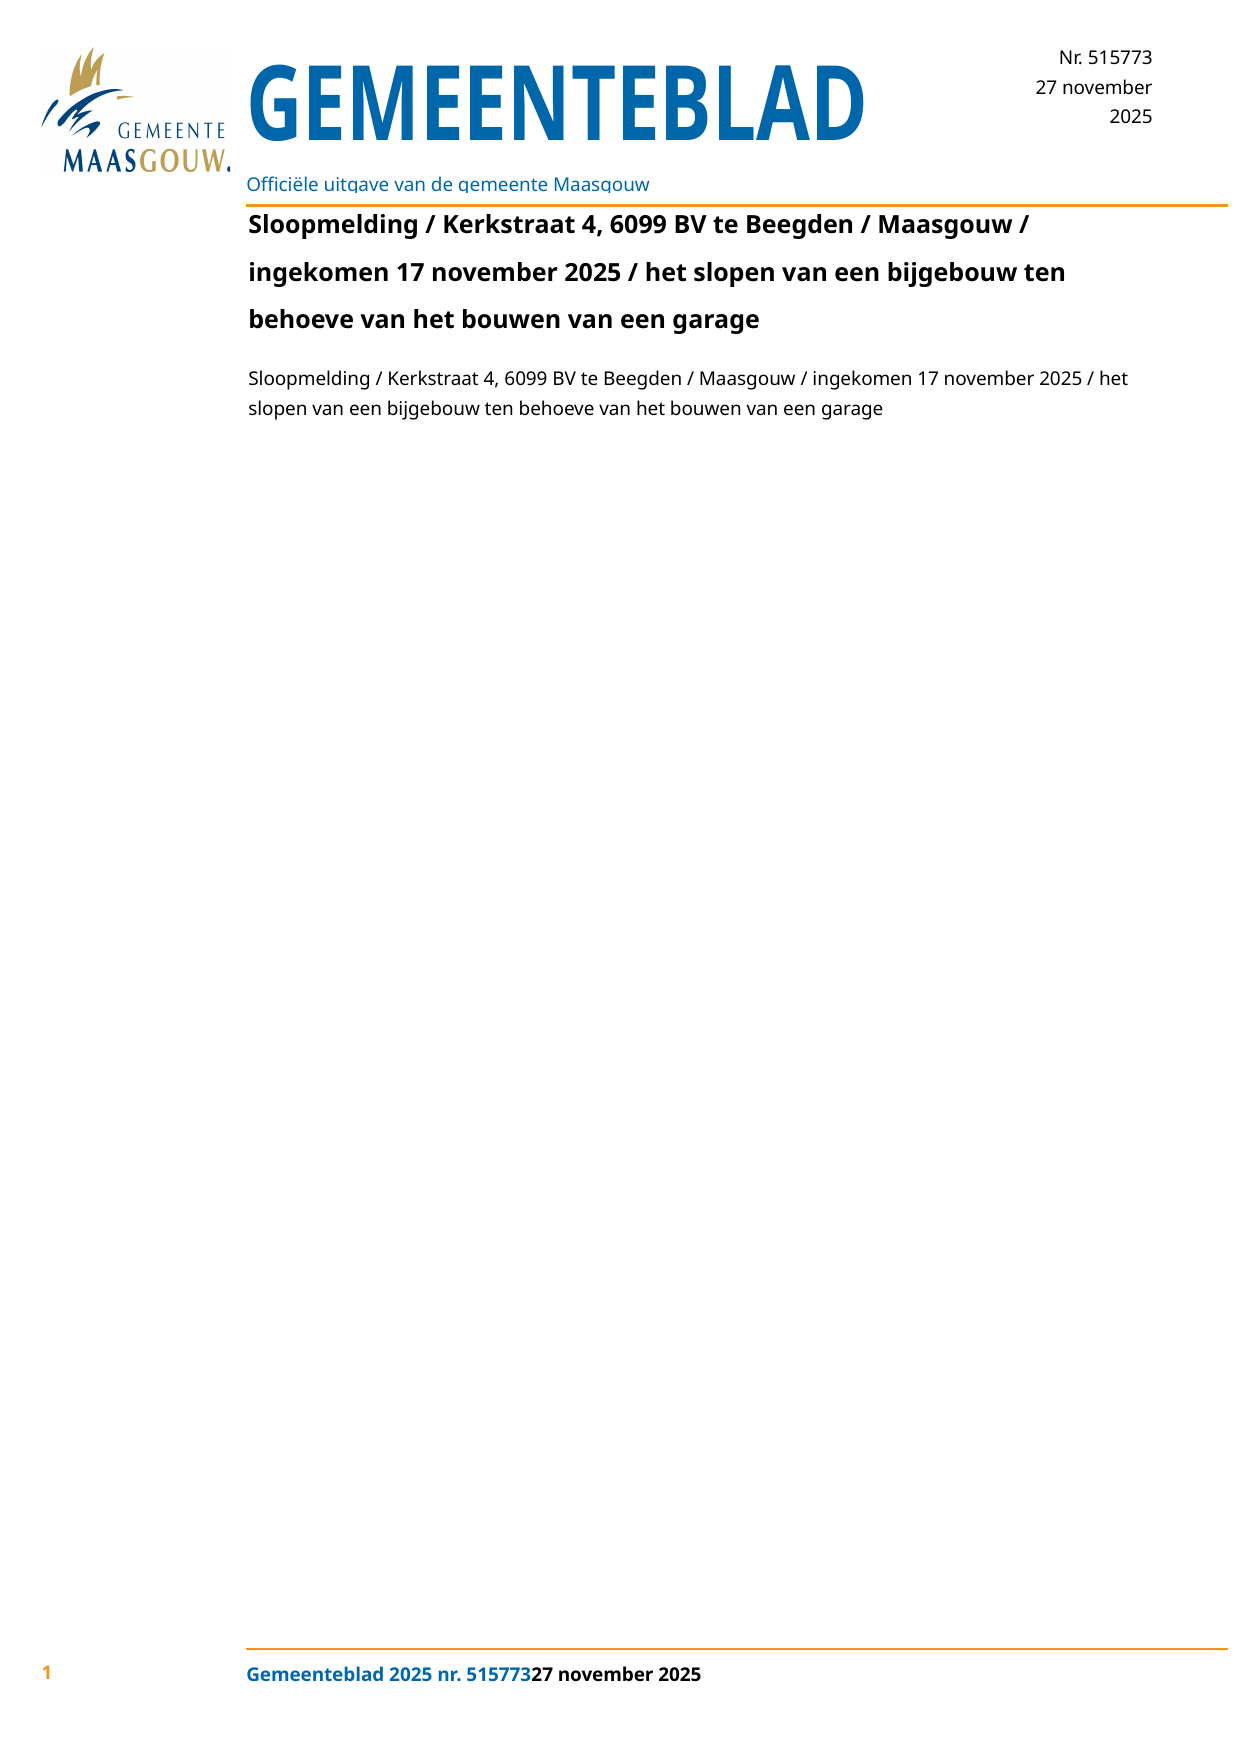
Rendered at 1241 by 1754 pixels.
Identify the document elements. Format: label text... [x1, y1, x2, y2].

text Sloopmelding / Kerkstraat 4, 6099 BV te Beegden / Maasgouw / ingekomen 17 november 2025 / het slopen van een bijgebouw ten behoeve van het bouwen van een garage [248, 207, 1152, 336]
text Sloopmelding / Kerkstraat 4, 6099 BV te Beegden / Maasgouw / ingekomen 17 november 2025 / het slopen van een bijgebouw ten behoeve van het bouwen van een garage [248, 366, 1152, 421]
picture [41, 47, 231, 172]
